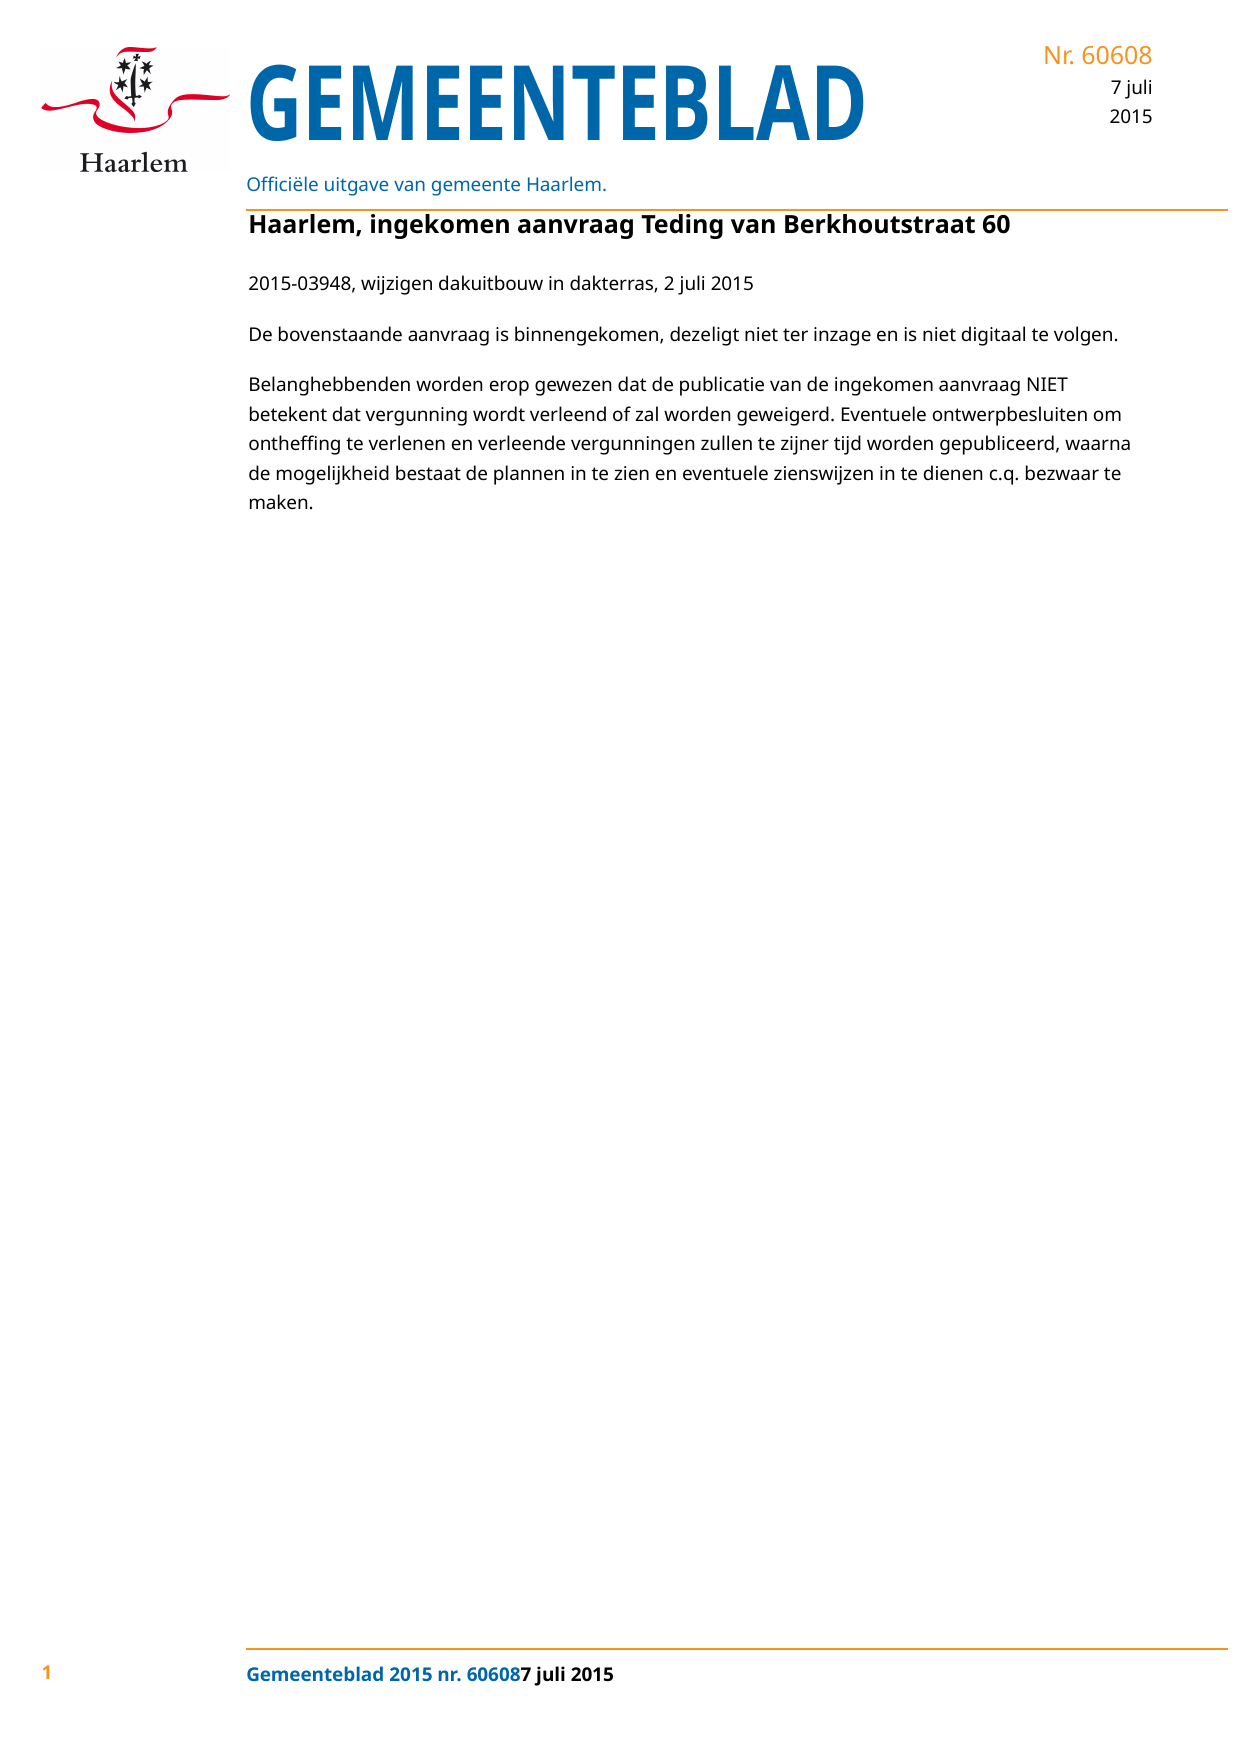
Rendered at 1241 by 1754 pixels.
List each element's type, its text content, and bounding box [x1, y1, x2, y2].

text Belanghebbenden worden erop gewezen dat de publicatie van de ingekomen aanvraag NIET betekent dat vergunning wordt verleend of zal worden geweigerd. Eventuele ontwerpbesluiten om ontheffing te verlenen en verleende vergunningen zullen te zijner tijd worden gepubliceerd, waarna de mogelijkheid bestaat de plannen in te zien en eventuele zienswijzen in te dienen c.q. bezwaar te maken. [248, 371, 1152, 515]
text De bovenstaande aanvraag is binnengekomen, dezeligt niet ter inzage en is niet digitaal te volgen. [248, 321, 1152, 346]
picture [41, 47, 231, 172]
text Haarlem, ingekomen aanvraag Teding van Berkhoutstraat 60 [248, 211, 1152, 241]
text 2015-03948, wijzigen dakuitbouw in dakterras, 2 juli 2015 [248, 270, 1152, 296]
